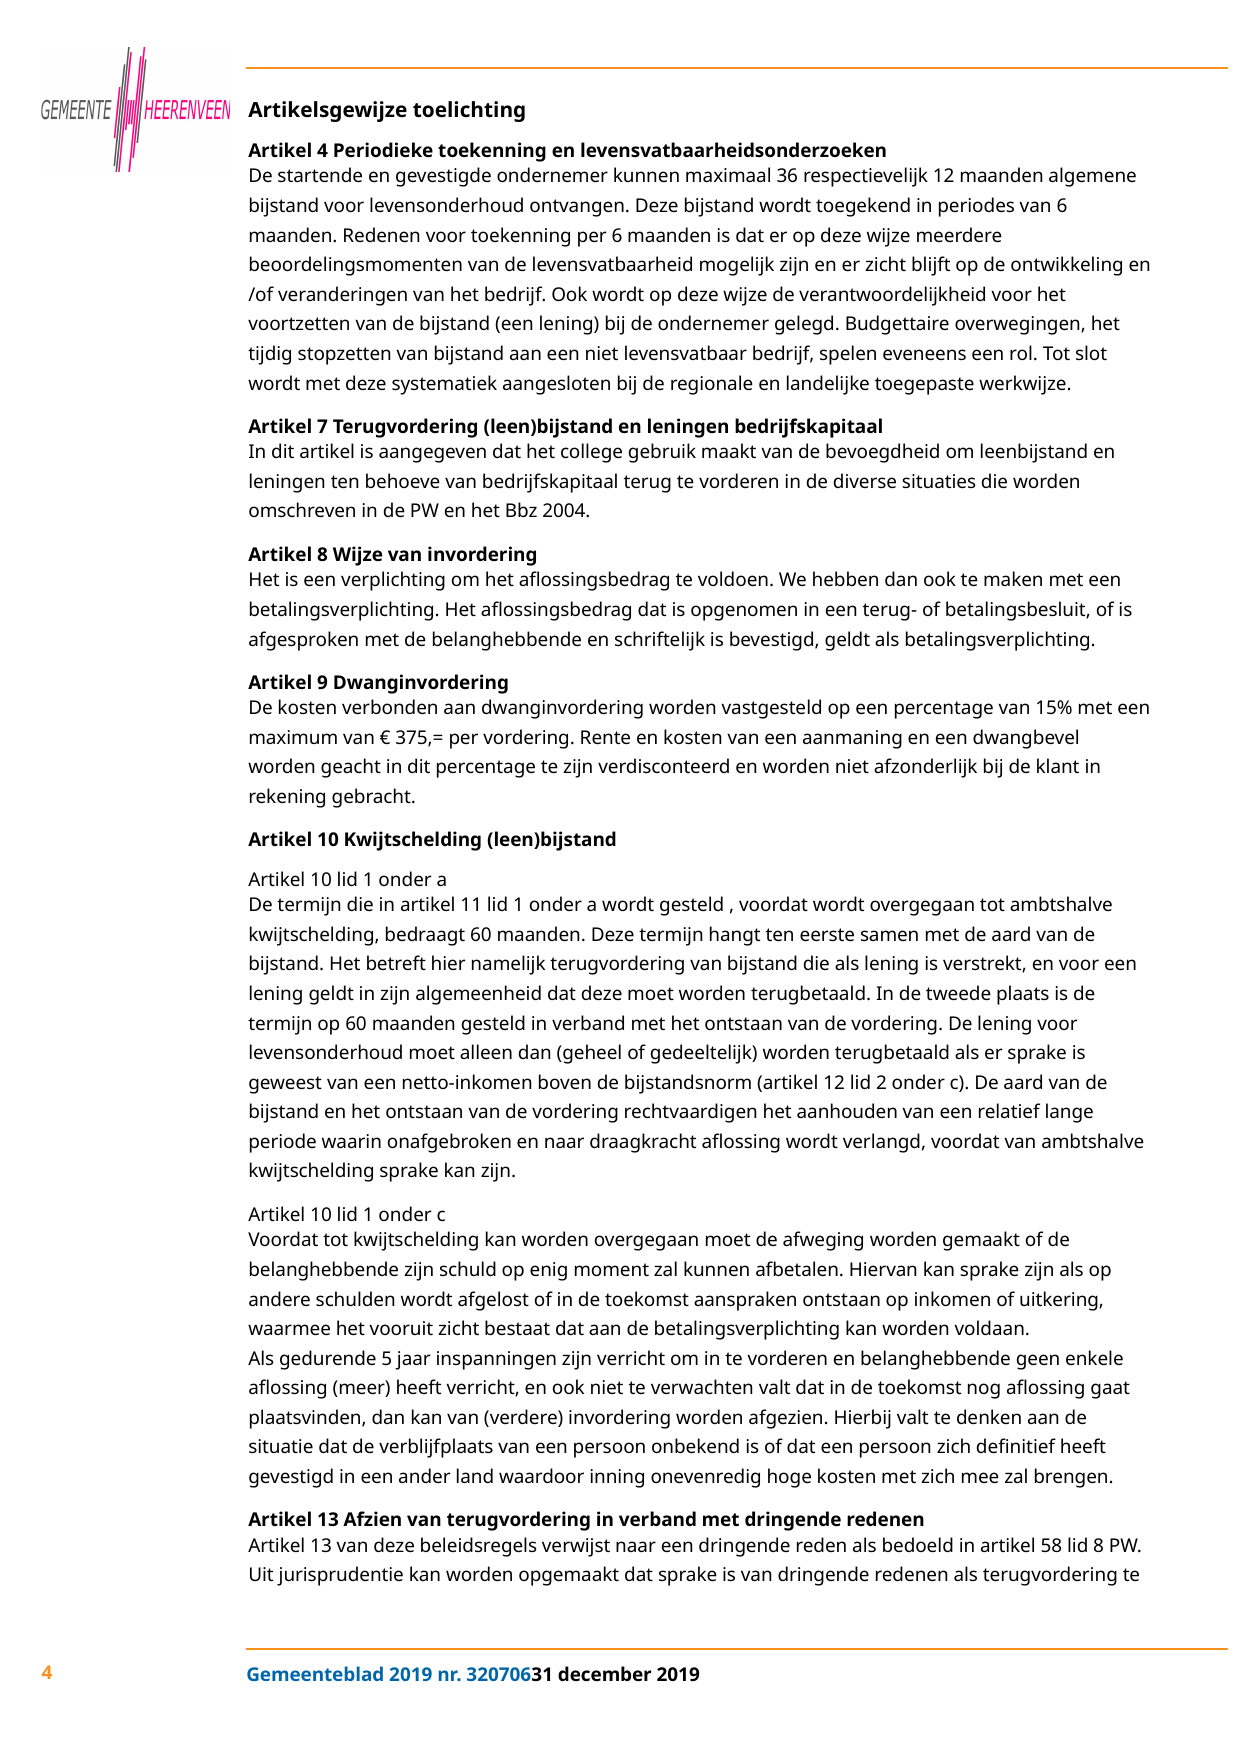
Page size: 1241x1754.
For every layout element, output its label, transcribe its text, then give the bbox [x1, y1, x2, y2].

text Artikel 8 Wijze van invordering [248, 541, 1152, 567]
text Artikelsgewijze toelichting [248, 95, 1152, 123]
text Artikel 13 Afzien van terugvordering in verband met dringende redenen [248, 1506, 1152, 1532]
text Artikel 10 Kwijtschelding (leen)bijstand [248, 826, 1152, 852]
text De startende en gevestigde ondernemer kunnen maximaal 36 respectievelijk 12 maanden algemene bijstand voor levensonderhoud ontvangen. Deze bijstand wordt toegekend in periodes van 6 maanden. Redenen voor toekenning per 6 maanden is dat er op deze wijze meerdere beoordelingsmomenten van de levensvatbaarheid mogelijk zijn en er zicht blijft op de ontwikkeling en /of veranderingen van het bedrijf. Ook wordt op deze wijze de verantwoordelijkheid voor het voortzetten van de bijstand (een lening) bij de ondernemer gelegd. Budgettaire overwegingen, het tijdig stopzetten van bijstand aan een niet levensvatbaar bedrijf, spelen eveneens een rol. Tot slot wordt met deze systematiek aangesloten bij de regionale en landelijke toegepaste werkwijze. [248, 163, 1152, 395]
text Artikel 4 Periodieke toekenning en levensvatbaarheidsonderzoeken [248, 137, 1152, 163]
text Voordat tot kwijtschelding kan worden overgegaan moet de afweging worden gemaakt of de belanghebbende zijn schuld op enig moment zal kunnen afbetalen. Hiervan kan sprake zijn als op andere schulden wordt afgelost of in de toekomst aanspraken ontstaan op inkomen of uitkering, waarmee het vooruit zicht bestaat dat aan de betalingsverplichting kan worden voldaan. [248, 1227, 1152, 1341]
text De kosten verbonden aan dwanginvordering worden vastgesteld op een percentage van 15% met een maximum van € 375,= per vordering. Rente en kosten van een aanmaning en een dwangbevel worden geacht in dit percentage te zijn verdisconteerd en worden niet afzonderlijk bij de klant in rekening gebracht. [248, 694, 1152, 809]
text De termijn die in artikel 11 lid 1 onder a wordt gesteld , voordat wordt overgegaan tot ambtshalve kwijtschelding, bedraagt 60 maanden. Deze termijn hangt ten eerste samen met de aard van de bijstand. Het betreft hier namelijk terugvordering van bijstand die als lening is verstrekt, en voor een lening geldt in zijn algemeenheid dat deze moet worden terugbetaald. In de tweede plaats is de termijn op 60 maanden gesteld in verband met het ontstaan van de vordering. De lening voor levensonderhoud moet alleen dan (geheel of gedeeltelijk) worden terugbetaald als er sprake is geweest van een netto-inkomen boven de bijstandsnorm (artikel 12 lid 2 onder c). De aard van de bijstand en het ontstaan van de vordering rechtvaardigen het aanhouden van een relatief lange periode waarin onafgebroken en naar draagkracht aflossing wordt verlangd, voordat van ambtshalve kwijtschelding sprake kan zijn. [248, 891, 1152, 1183]
text Artikel 9 Dwanginvordering [248, 669, 1152, 694]
text In dit artikel is aangegeven dat het college gebruik maakt van de bevoegdheid om leenbijstand en leningen ten behoeve van bedrijfskapitaal terug te vorderen in de diverse situaties die worden omschreven in de PW en het Bbz 2004. [248, 438, 1152, 523]
text Artikel 13 van deze beleidsregels verwijst naar een dringende reden als bedoeld in artikel 58 lid 8 PW. Uit jurisprudentie kan worden opgemaakt dat sprake is van dringende redenen als terugvordering te [248, 1532, 1152, 1587]
text Artikel 7 Terugvordering (leen)bijstand en leningen bedrijfskapitaal [248, 413, 1152, 438]
text Het is een verplichting om het aflossingsbedrag te voldoen. We hebben dan ook te maken met een betalingsverplichting. Het aflossingsbedrag dat is opgenomen in een terug- of betalingsbesluit, of is afgesproken met de belanghebbende en schriftelijk is bevestigd, geldt als betalingsverplichting. [248, 567, 1152, 651]
text Als gedurende 5 jaar inspanningen zijn verricht om in te vorderen en belanghebbende geen enkele aflossing (meer) heeft verricht, en ook niet te verwachten valt dat in de toekomst nog aflossing gaat plaatsvinden, dan kan van (verdere) invordering worden afgezien. Hierbij valt te denken aan de situatie dat de verblijfplaats van een persoon onbekend is of dat een persoon zich definitief heeft gevestigd in een ander land waardoor inning onevenredig hoge kosten met zich mee zal brengen. [248, 1345, 1152, 1489]
text Artikel 10 lid 1 onder c [248, 1201, 1152, 1227]
picture [41, 47, 231, 172]
text Artikel 10 lid 1 onder a [248, 866, 1152, 891]
